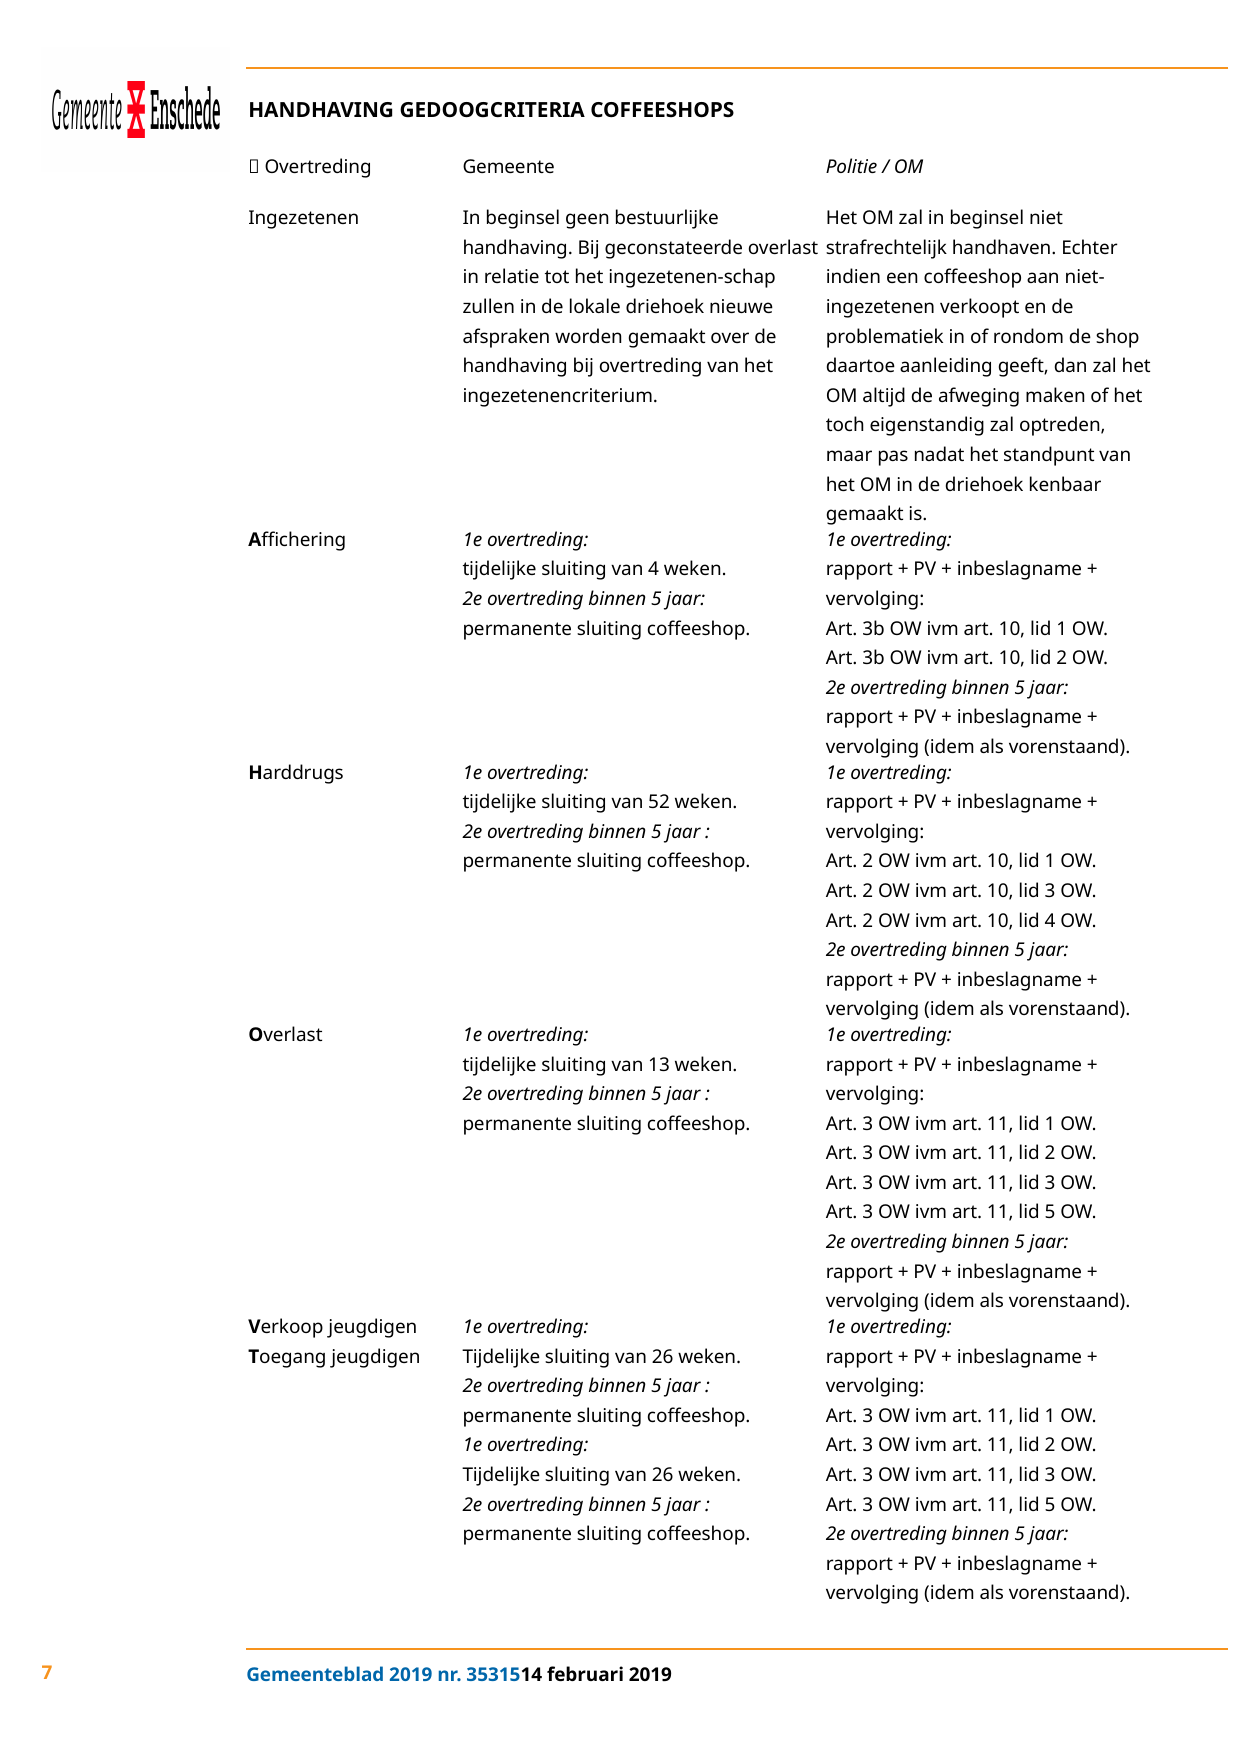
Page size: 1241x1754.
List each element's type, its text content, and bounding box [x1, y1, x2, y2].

table_cell Verkoop jeugdigen Toegang jeugdigen [248, 1313, 462, 1605]
table_cell 1e overtreding: rapport + PV + inbeslagname + vervolging: Art. 3 OW ivm art. 11, lid 1 OW. Art. 3 OW ivm art. 11, lid 2 OW. Art. 3 OW ivm art. 11, lid 3 OW. Art. 3 OW ivm art. 11, lid 5 OW. 2e overtreding binnen 5 jaar: rapport + PV + inbeslagname + vervolging (idem als vorenstaand). [826, 1313, 1152, 1605]
table_cell Het OM zal in beginsel niet strafrechtelijk handhaven. Echter indien een coffeeshop aan niet-ingezetenen verkoopt en de problematiek in of rondom de shop daartoe aanleiding geeft, dan zal het OM altijd de afweging maken of het toch eigenstandig zal optreden, maar pas nadat het standpunt van het OM in de driehoek kenbaar gemaakt is. [826, 205, 1152, 526]
table_cell [462, 179, 826, 204]
table_header  Overtreding [248, 153, 462, 179]
table_cell [826, 179, 1152, 204]
table_cell Overlast [248, 1021, 462, 1313]
table_cell In beginsel geen bestuurlijke handhaving. Bij geconstateerde overlast in relatie tot het ingezetenen-schap zullen in de lokale driehoek nieuwe afspraken worden gemaakt over de handhaving bij overtreding van het ingezetenencriterium. [462, 205, 826, 526]
table_cell Harddrugs [248, 759, 462, 1021]
table_cell 1e overtreding: rapport + PV + inbeslagname + vervolging: Art. 3 OW ivm art. 11, lid 1 OW. Art. 3 OW ivm art. 11, lid 2 OW. Art. 3 OW ivm art. 11, lid 3 OW. Art. 3 OW ivm art. 11, lid 5 OW. 2e overtreding binnen 5 jaar: rapport + PV + inbeslagname + vervolging (idem als vorenstaand). [826, 1021, 1152, 1313]
table_cell 1e overtreding: tijdelijke sluiting van 13 weken. 2e overtreding binnen 5 jaar : permanente sluiting coffeeshop. [462, 1021, 826, 1313]
table_cell 1e overtreding: tijdelijke sluiting van 52 weken. 2e overtreding binnen 5 jaar : permanente sluiting coffeeshop. [462, 759, 826, 1021]
table_cell Affichering [248, 526, 462, 759]
table_cell [248, 179, 462, 204]
picture [41, 47, 231, 172]
table_cell 1e overtreding: rapport + PV + inbeslagname + vervolging: Art. 3b OW ivm art. 10, lid 1 OW. Art. 3b OW ivm art. 10, lid 2 OW. 2e overtreding binnen 5 jaar: rapport + PV + inbeslagname + vervolging (idem als vorenstaand). [826, 526, 1152, 759]
table_header Politie / OM [826, 153, 1152, 179]
text HANDHAVING GEDOOGCRITERIA COFFEESHOPS [248, 95, 1152, 123]
table_cell Ingezetenen [248, 205, 462, 526]
table_cell 1e overtreding: Tijdelijke sluiting van 26 weken. 2e overtreding binnen 5 jaar : permanente sluiting coffeeshop. 1e overtreding: Tijdelijke sluiting van 26 weken. 2e overtreding binnen 5 jaar : permanente sluiting coffeeshop. [462, 1313, 826, 1605]
table_header Gemeente [462, 153, 826, 179]
table_cell 1e overtreding: rapport + PV + inbeslagname + vervolging: Art. 2 OW ivm art. 10, lid 1 OW. Art. 2 OW ivm art. 10, lid 3 OW. Art. 2 OW ivm art. 10, lid 4 OW. 2e overtreding binnen 5 jaar: rapport + PV + inbeslagname + vervolging (idem als vorenstaand). [826, 759, 1152, 1021]
table_cell 1e overtreding: tijdelijke sluiting van 4 weken. 2e overtreding binnen 5 jaar: permanente sluiting coffeeshop. [462, 526, 826, 759]
